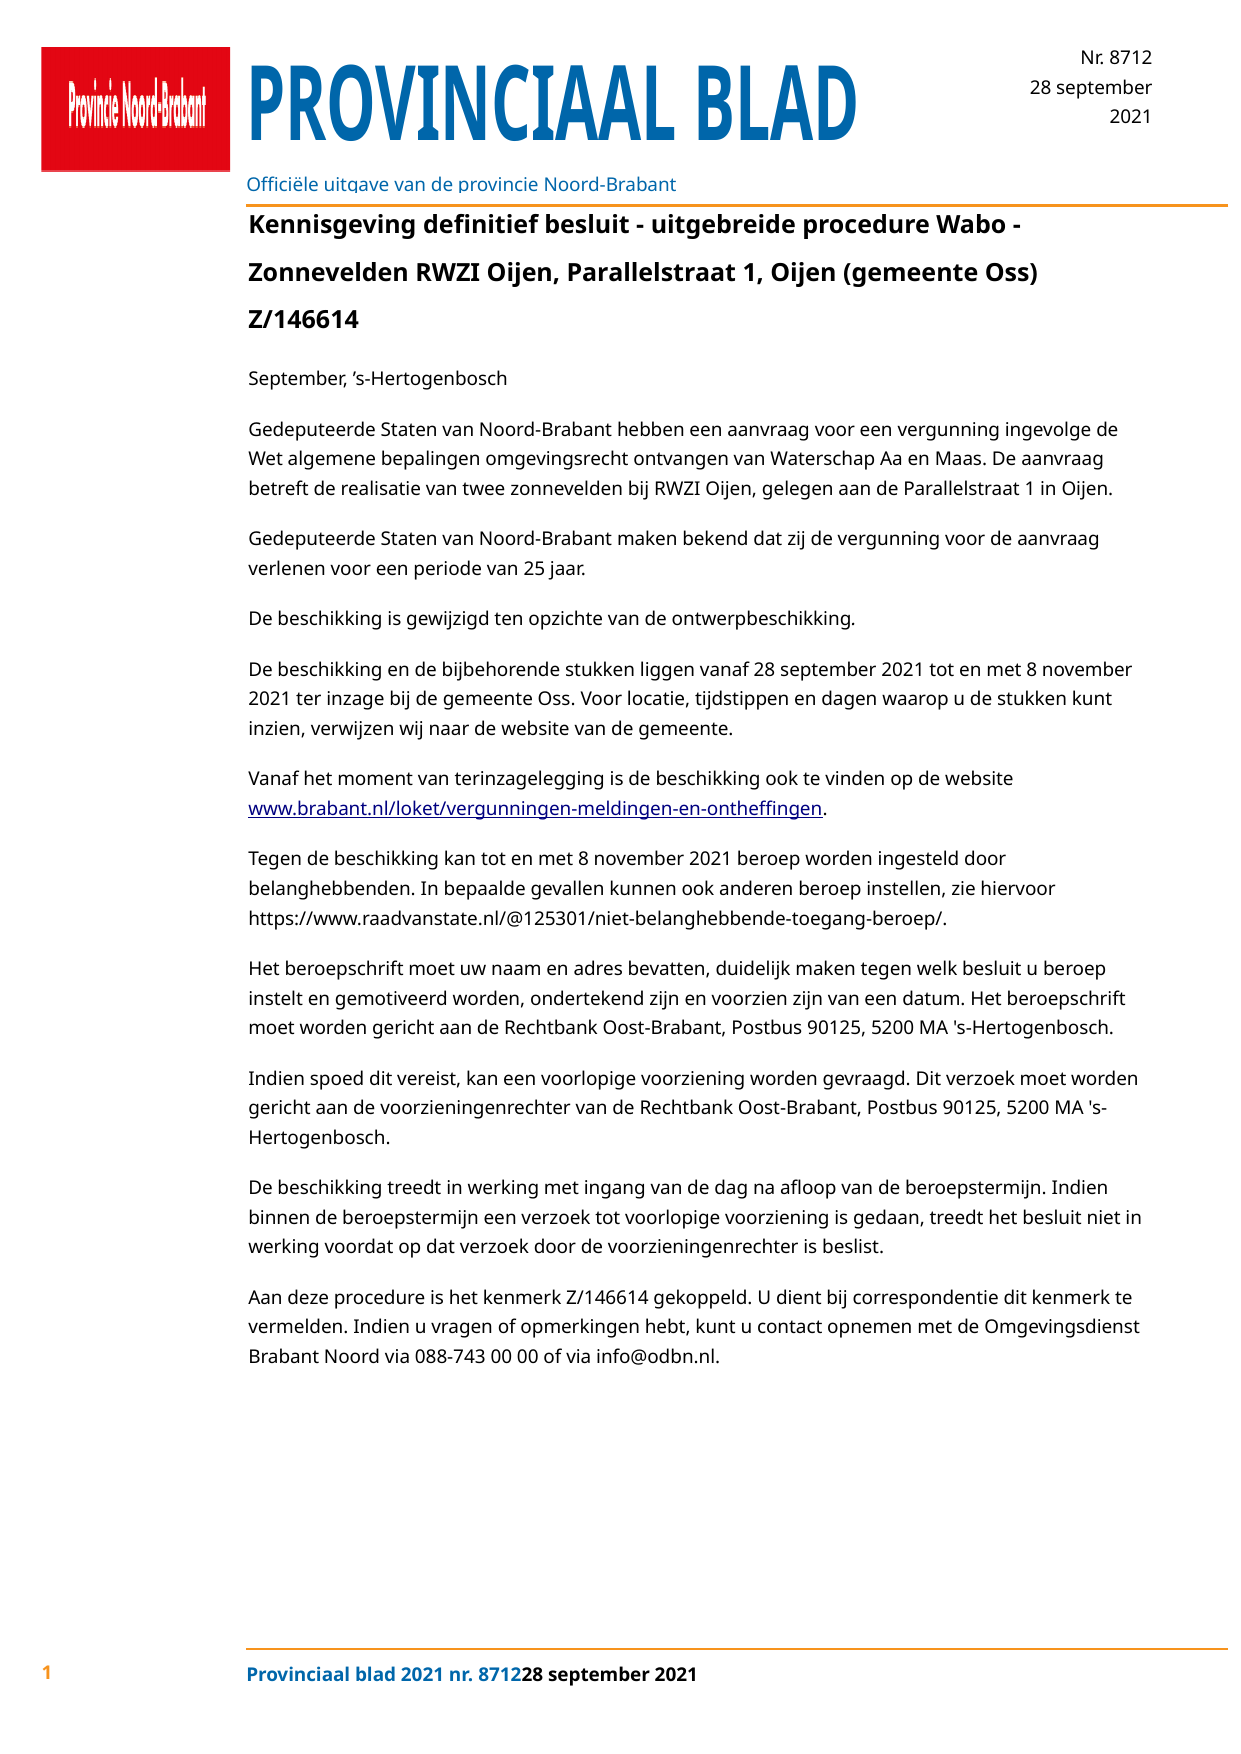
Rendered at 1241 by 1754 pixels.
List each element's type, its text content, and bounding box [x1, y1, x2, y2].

picture [41, 47, 231, 172]
text Gedeputeerde Staten van Noord-Brabant hebben een aanvraag voor een vergunning ingevolge de Wet algemene bepalingen omgevingsrecht ontvangen van Waterschap Aa en Maas. De aanvraag betreft de realisatie van twee zonnevelden bij RWZI Oijen, gelegen aan de Parallelstraat 1 in Oijen. [248, 416, 1152, 501]
text Het beroepschrift moet uw naam en adres bevatten, duidelijk maken tegen welk besluit u beroep instelt en gemotiveerd worden, ondertekend zijn en voorzien zijn van een datum. Het beroepschrift moet worden gericht aan de Rechtbank Oost-Brabant, Postbus 90125, 5200 MA 's-Hertogenbosch. [248, 955, 1152, 1040]
text De beschikking treedt in werking met ingang van de dag na afloop van de beroepstermijn. Indien binnen de beroepstermijn een verzoek tot voorlopige voorziening is gedaan, treedt het besluit niet in werking voordat op dat verzoek door de voorzieningenrechter is beslist. [248, 1174, 1152, 1259]
text Tegen de beschikking kan tot en met 8 november 2021 beroep worden ingesteld door belanghebbenden. In bepaalde gevallen kunnen ook anderen beroep instellen, zie hiervoor https://www.raadvanstate.nl/@125301/niet-belanghebbende-toegang-beroep/. [248, 846, 1152, 930]
text Gedeputeerde Staten van Noord-Brabant maken bekend dat zij de vergunning voor de aanvraag verlenen voor een periode van 25 jaar. [248, 526, 1152, 581]
text De beschikking en de bijbehorende stukken liggen vanaf 28 september 2021 tot en met 8 november 2021 ter inzage bij de gemeente Oss. Voor locatie, tijdstippen en dagen waarop u de stukken kunt inzien, verwijzen wij naar de website van de gemeente. [248, 656, 1152, 741]
text Vanaf het moment van terinzagelegging is de beschikking ook te vinden op de website www.brabant.nl/loket/vergunningen-meldingen-en-ontheffingen. [248, 766, 1152, 821]
text Kennisgeving definitief besluit - uitgebreide procedure Wabo - Zonnevelden RWZI Oijen, Parallelstraat 1, Oijen (gemeente Oss) Z/146614 [248, 207, 1152, 336]
text De beschikking is gewijzigd ten opzichte van de ontwerpbeschikking. [248, 606, 1152, 631]
text September, ’s-Hertogenbosch [248, 366, 1152, 391]
text Aan deze procedure is het kenmerk Z/146614 gekoppeld. U dient bij correspondentie dit kenmerk te vermelden. Indien u vragen of opmerkingen hebt, kunt u contact opnemen met de Omgevingsdienst Brabant Noord via 088-743 00 00 of via info@odbn.nl. [248, 1284, 1152, 1369]
text Indien spoed dit vereist, kan een voorlopige voorziening worden gevraagd. Dit verzoek moet worden gericht aan de voorzieningenrechter van de Rechtbank Oost-Brabant, Postbus 90125, 5200 MA 's-Hertogenbosch. [248, 1065, 1152, 1149]
